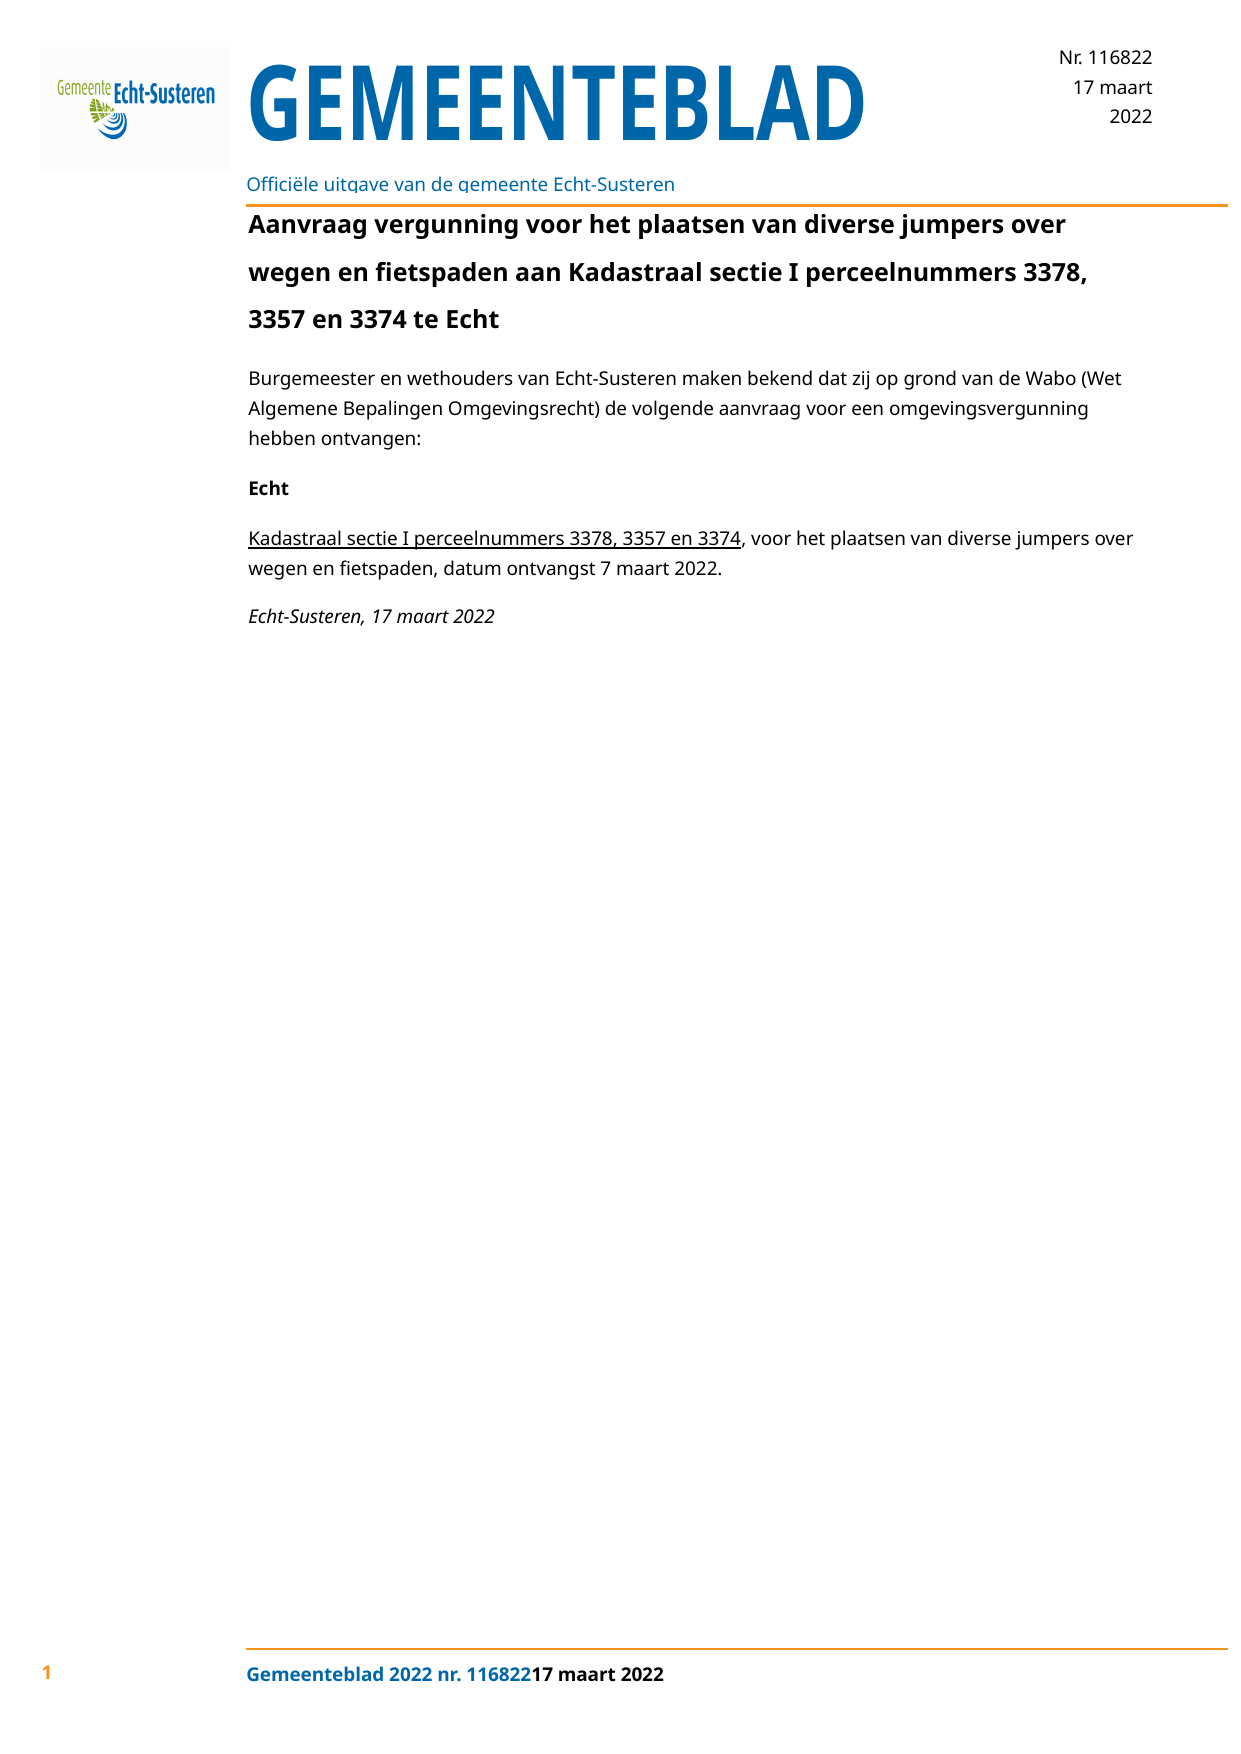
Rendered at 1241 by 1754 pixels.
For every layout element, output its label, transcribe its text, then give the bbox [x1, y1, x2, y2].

picture [41, 47, 231, 172]
text Kadastraal sectie I perceelnummers 3378, 3357 en 3374, voor het plaatsen van diverse jumpers over wegen en fietspaden, datum ontvangst 7 maart 2022. [248, 526, 1152, 581]
text Burgemeester en wethouders van Echt-Susteren maken bekend dat zij op grond van de Wabo (Wet Algemene Bepalingen Omgevingsrecht) de volgende aanvraag voor een omgevingsvergunning hebben ontvangen: [248, 366, 1152, 450]
text Aanvraag vergunning voor het plaatsen van diverse jumpers over wegen en fietspaden aan Kadastraal sectie I perceelnummers 3378, 3357 en 3374 te Echt [248, 207, 1152, 336]
text Echt-Susteren, 17 maart 2022 [248, 603, 1152, 629]
text Echt [248, 475, 1152, 501]
